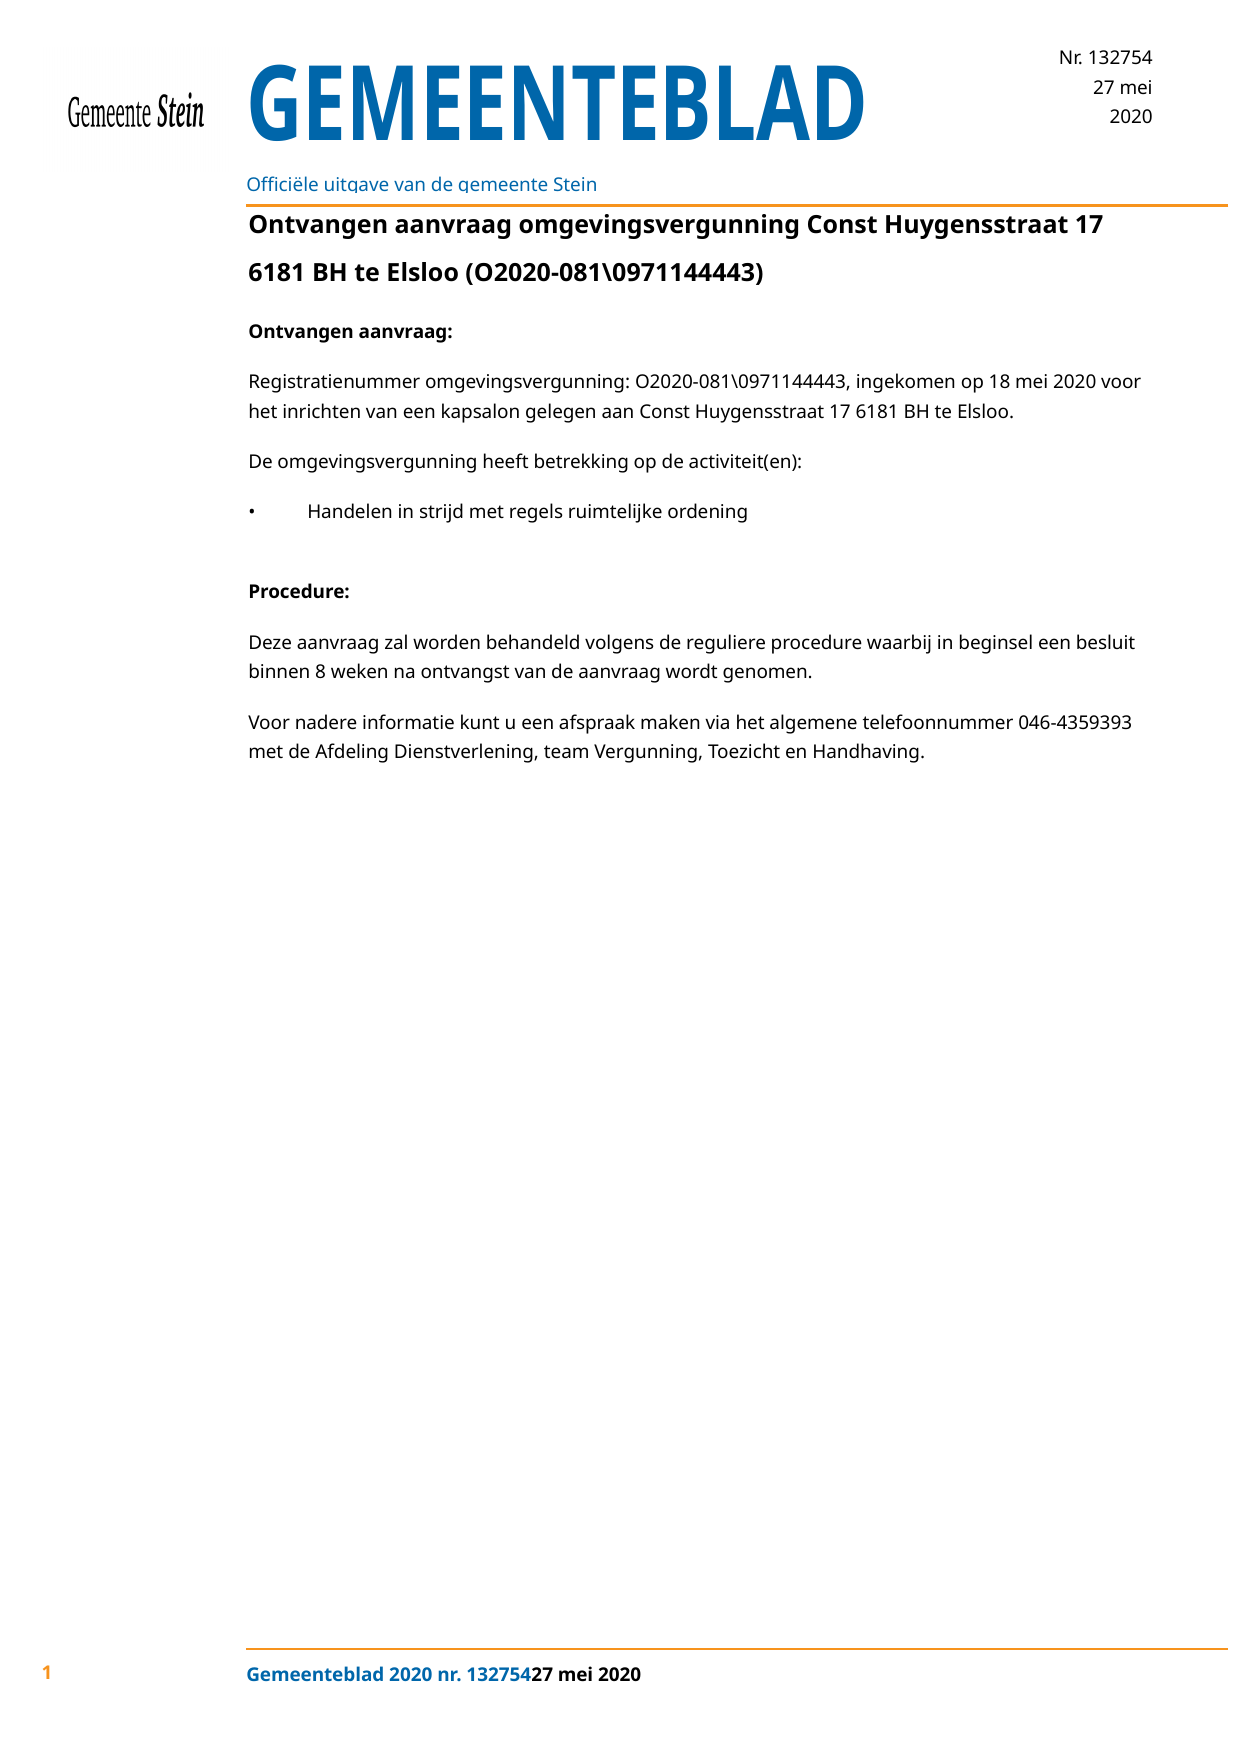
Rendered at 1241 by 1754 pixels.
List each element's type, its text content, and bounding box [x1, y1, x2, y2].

picture [41, 47, 231, 172]
list Handelen in strijd met regels ruimtelijke ordening [248, 499, 1152, 524]
text Ontvangen aanvraag: [248, 318, 1152, 344]
text Deze aanvraag zal worden behandeld volgens de reguliere procedure waarbij in beginsel een besluit binnen 8 weken na ontvangst van de aanvraag wordt genomen. [248, 629, 1152, 684]
text Ontvangen aanvraag omgevingsvergunning Const Huygensstraat 17 6181 BH te Elsloo (O2020-081\0971144443) [248, 207, 1152, 288]
text Registratienummer omgevingsvergunning: O2020-081\0971144443, ingekomen op 18 mei 2020 voor het inrichten van een kapsalon gelegen aan Const Huygensstraat 17 6181 BH te Elsloo. [248, 368, 1152, 424]
text Procedure: [248, 579, 1152, 604]
text Voor nadere informatie kunt u een afspraak maken via het algemene telefoonnummer 046-4359393 met de Afdeling Dienstverlening, team Vergunning, Toezicht en Handhaving. [248, 709, 1152, 764]
text De omgevingsvergunning heeft betrekking op de activiteit(en): [248, 448, 1152, 474]
